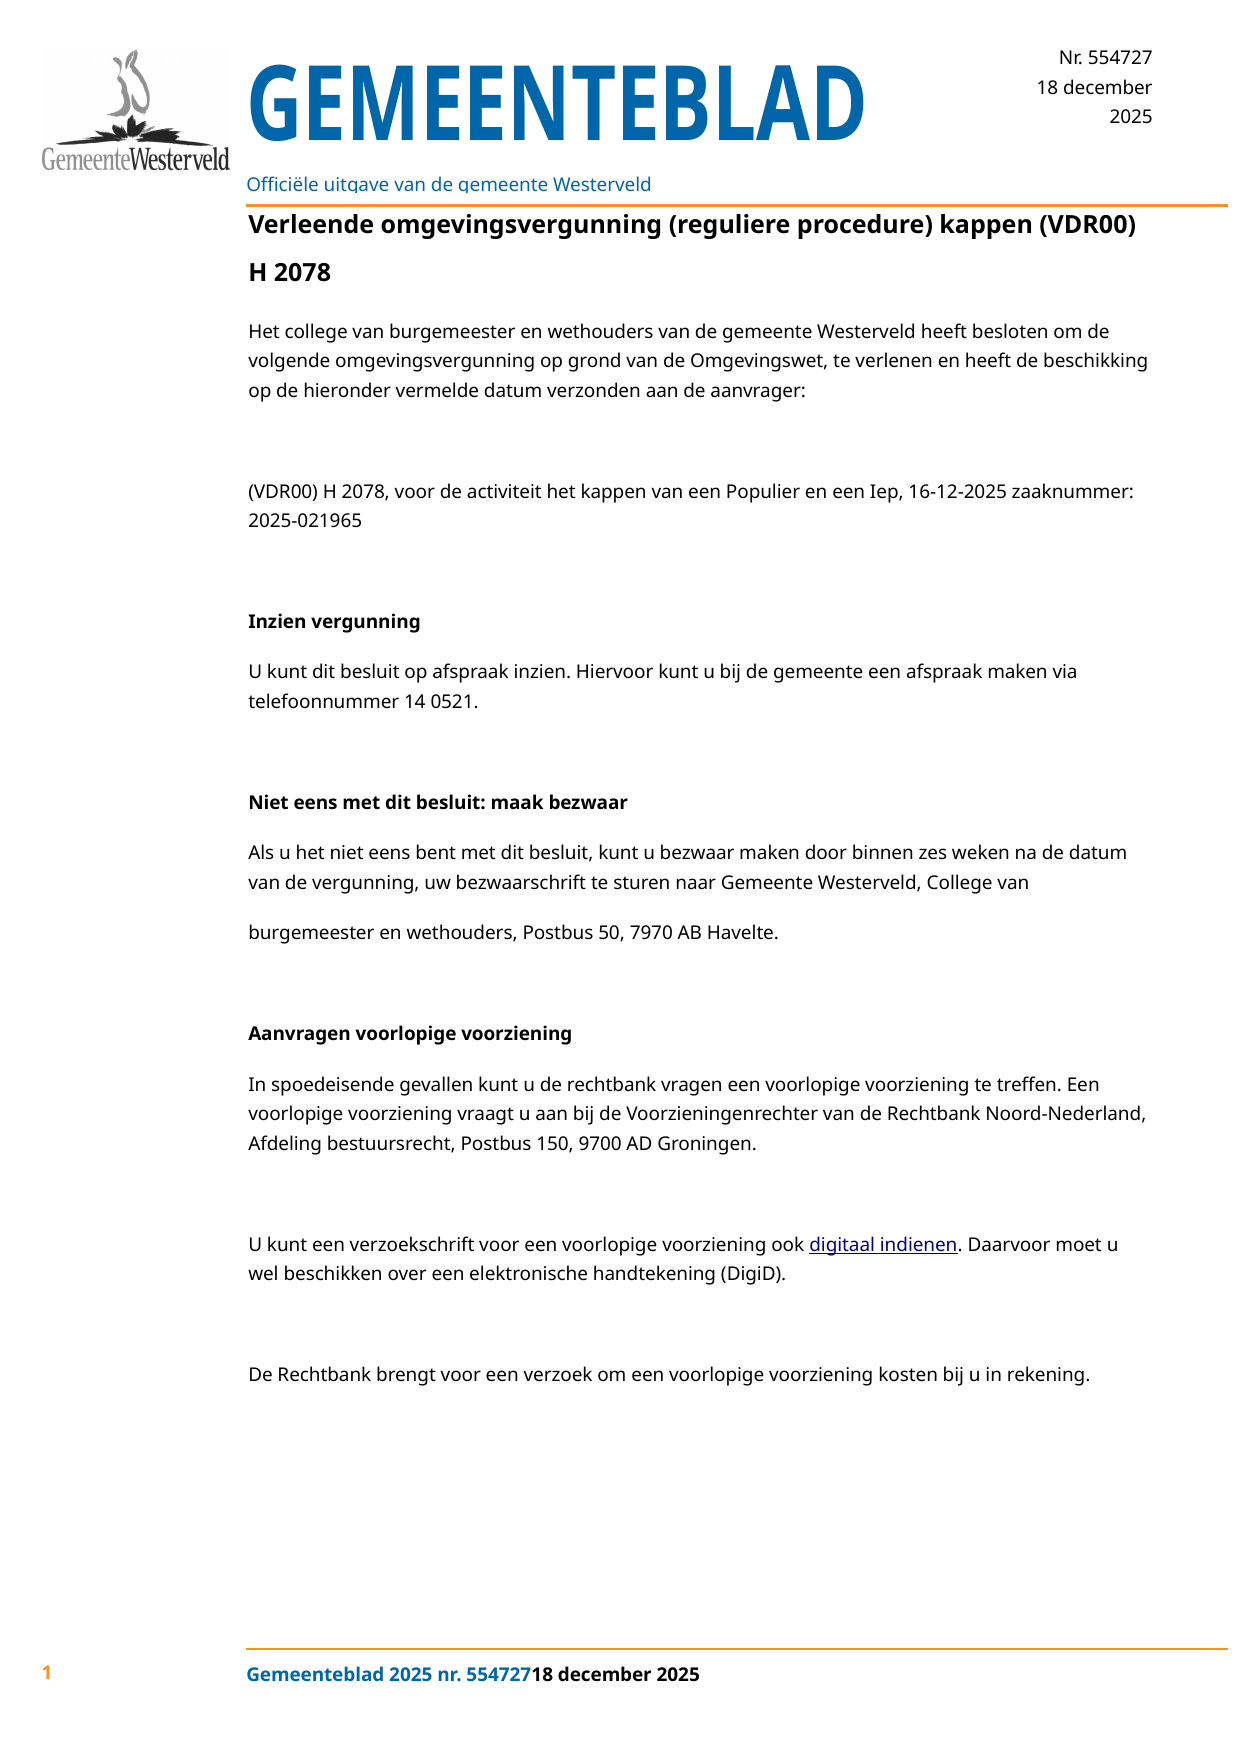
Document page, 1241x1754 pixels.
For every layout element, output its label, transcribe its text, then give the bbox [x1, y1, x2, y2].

text In spoedeisende gevallen kunt u de rechtbank vragen een voorlopige voorziening te treffen. Een voorlopige voorziening vraagt u aan bij de Voorzieningenrechter van de Rechtbank Noord-Nederland, Afdeling bestuursrecht, Postbus 150, 9700 AD Groningen. [248, 1071, 1152, 1156]
text Aanvragen voorlopige voorziening [248, 1020, 1152, 1046]
text Inzien vergunning [248, 608, 1152, 634]
text U kunt een verzoekschrift voor een voorlopige voorziening ook digitaal indienen. Daarvoor moet u wel beschikken over een elektronische handtekening (DigiD). [248, 1231, 1152, 1286]
text Verleende omgevingsvergunning (reguliere procedure) kappen (VDR00) H 2078 [248, 207, 1152, 288]
text Het college van burgemeester en wethouders van de gemeente Westerveld heeft besloten om de volgende omgevingsvergunning op grond van de Omgevingswet, te verlenen en heeft de beschikking op de hieronder vermelde datum verzonden aan de aanvrager: [248, 318, 1152, 403]
picture [41, 47, 231, 172]
text (VDR00) H 2078, voor de activiteit het kappen van een Populier en een Iep, 16-12-2025 zaaknummer: 2025-021965 [248, 478, 1152, 533]
text U kunt dit besluit op afspraak inzien. Hiervoor kunt u bij de gemeente een afspraak maken via telefoonnummer 14 0521. [248, 659, 1152, 714]
text Niet eens met dit besluit: maak bezwaar [248, 789, 1152, 815]
text De Rechtbank brengt voor een verzoek om een voorlopige voorziening kosten bij u in rekening. [248, 1361, 1152, 1387]
text burgemeester en wethouders, Postbus 50, 7970 AB Havelte. [248, 919, 1152, 945]
text Als u het niet eens bent met dit besluit, kunt u bezwaar maken door binnen zes weken na de datum van de vergunning, uw bezwaarschrift te sturen naar Gemeente Westerveld, College van [248, 839, 1152, 895]
